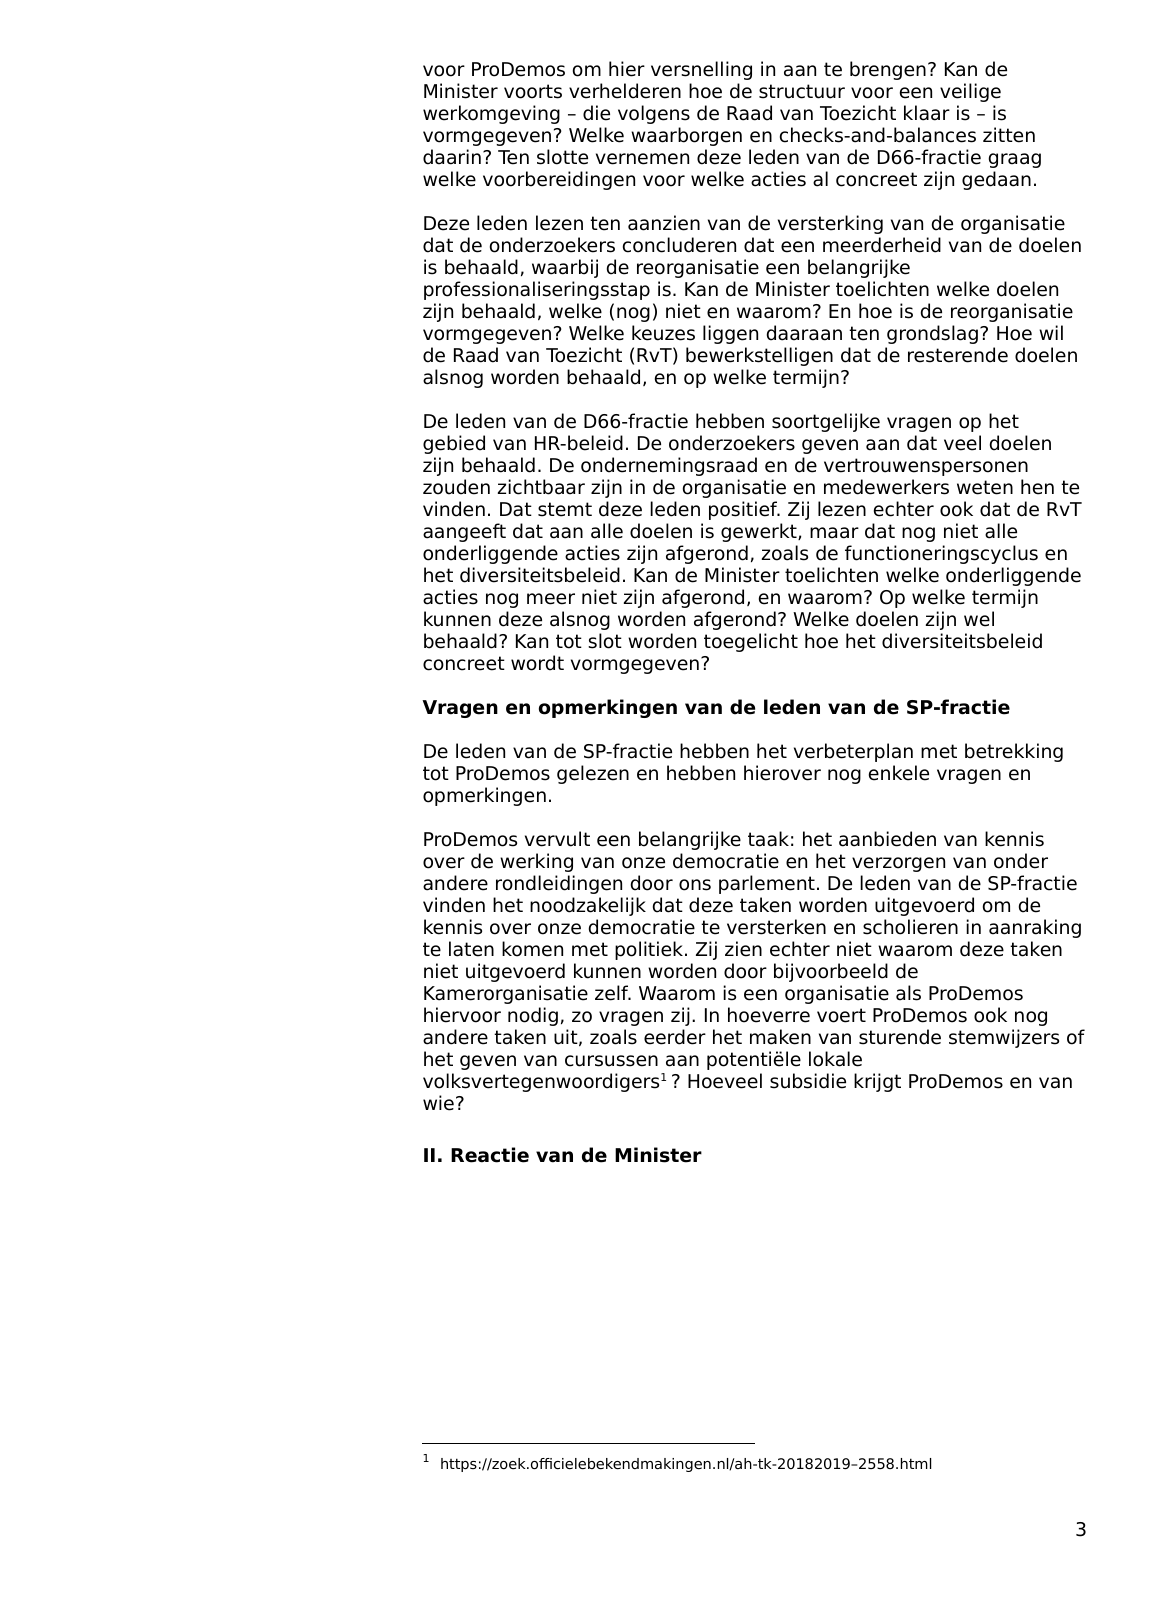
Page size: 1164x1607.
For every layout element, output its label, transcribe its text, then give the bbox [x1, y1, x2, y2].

text ProDemos vervult een belangrijke taak: het aanbieden van kennis over de werking van onze democratie en het verzorgen van onder andere rondleidingen door ons parlement. De leden van de SP-fractie vinden het noodzakelijk dat deze taken worden uitgevoerd om de kennis over onze democratie te versterken en scholieren in aanraking te laten komen met politiek. Zij zien echter niet waarom deze taken niet uitgevoerd kunnen worden door bijvoorbeeld de Kamerorganisatie zelf. Waarom is een organisatie als ProDemos hiervoor nodig, zo vragen zij. In hoeverre voert ProDemos ook nog andere taken uit, zoals eerder het maken van sturende stemwijzers of het geven van cursussen aan potentiële lokale volksvertegenwoordigers? Hoeveel subsidie krijgt ProDemos en van wie? [422, 829, 1087, 1115]
subtitle Vragen en opmerkingen van de leden van de SP-fractie [422, 697, 1087, 719]
text voor ProDemos om hier versnelling in aan te brengen? Kan de Minister voorts verhelderen hoe de structuur voor een veilige werkomgeving – die volgens de Raad van Toezicht klaar is – is vormgegeven? Welke waarborgen en checks-and-balances zitten daarin? Ten slotte vernemen deze leden van de D66-fractie graag welke voorbereidingen voor welke acties al concreet zijn gedaan. [422, 59, 1087, 191]
text De leden van de D66-fractie hebben soortgelijke vragen op het gebied van HR-beleid. De onderzoekers geven aan dat veel doelen zijn behaald. De ondernemingsraad en de vertrouwenspersonen zouden zichtbaar zijn in de organisatie en medewerkers weten hen te vinden. Dat stemt deze leden positief. Zij lezen echter ook dat de RvT aangeeft dat aan alle doelen is gewerkt, maar dat nog niet alle onderliggende acties zijn afgerond, zoals de functioneringscyclus en het diversiteitsbeleid. Kan de Minister toelichten welke onderliggende acties nog meer niet zijn afgerond, en waarom? Op welke termijn kunnen deze alsnog worden afgerond? Welke doelen zijn wel behaald? Kan tot slot worden toegelicht hoe het diversiteitsbeleid concreet wordt vormgegeven? [422, 411, 1087, 675]
subtitle II. Reactie van de Minister [422, 1145, 1087, 1167]
text De leden van de SP-fractie hebben het verbeterplan met betrekking tot ProDemos gelezen en hebben hierover nog enkele vragen en opmerkingen. [422, 741, 1087, 807]
text https://zoek.officielebekendmakingen.nl/ah-tk-20182019–2558.html [422, 1452, 1087, 1474]
text Deze leden lezen ten aanzien van de versterking van de organisatie dat de onderzoekers concluderen dat een meerderheid van de doelen is behaald, waarbij de reorganisatie een belangrijke professionaliseringsstap is. Kan de Minister toelichten welke doelen zijn behaald, welke (nog) niet en waarom? En hoe is de reorganisatie vormgegeven? Welke keuzes liggen daaraan ten grondslag? Hoe wil de Raad van Toezicht (RvT) bewerkstelligen dat de resterende doelen alsnog worden behaald, en op welke termijn? [422, 213, 1087, 389]
